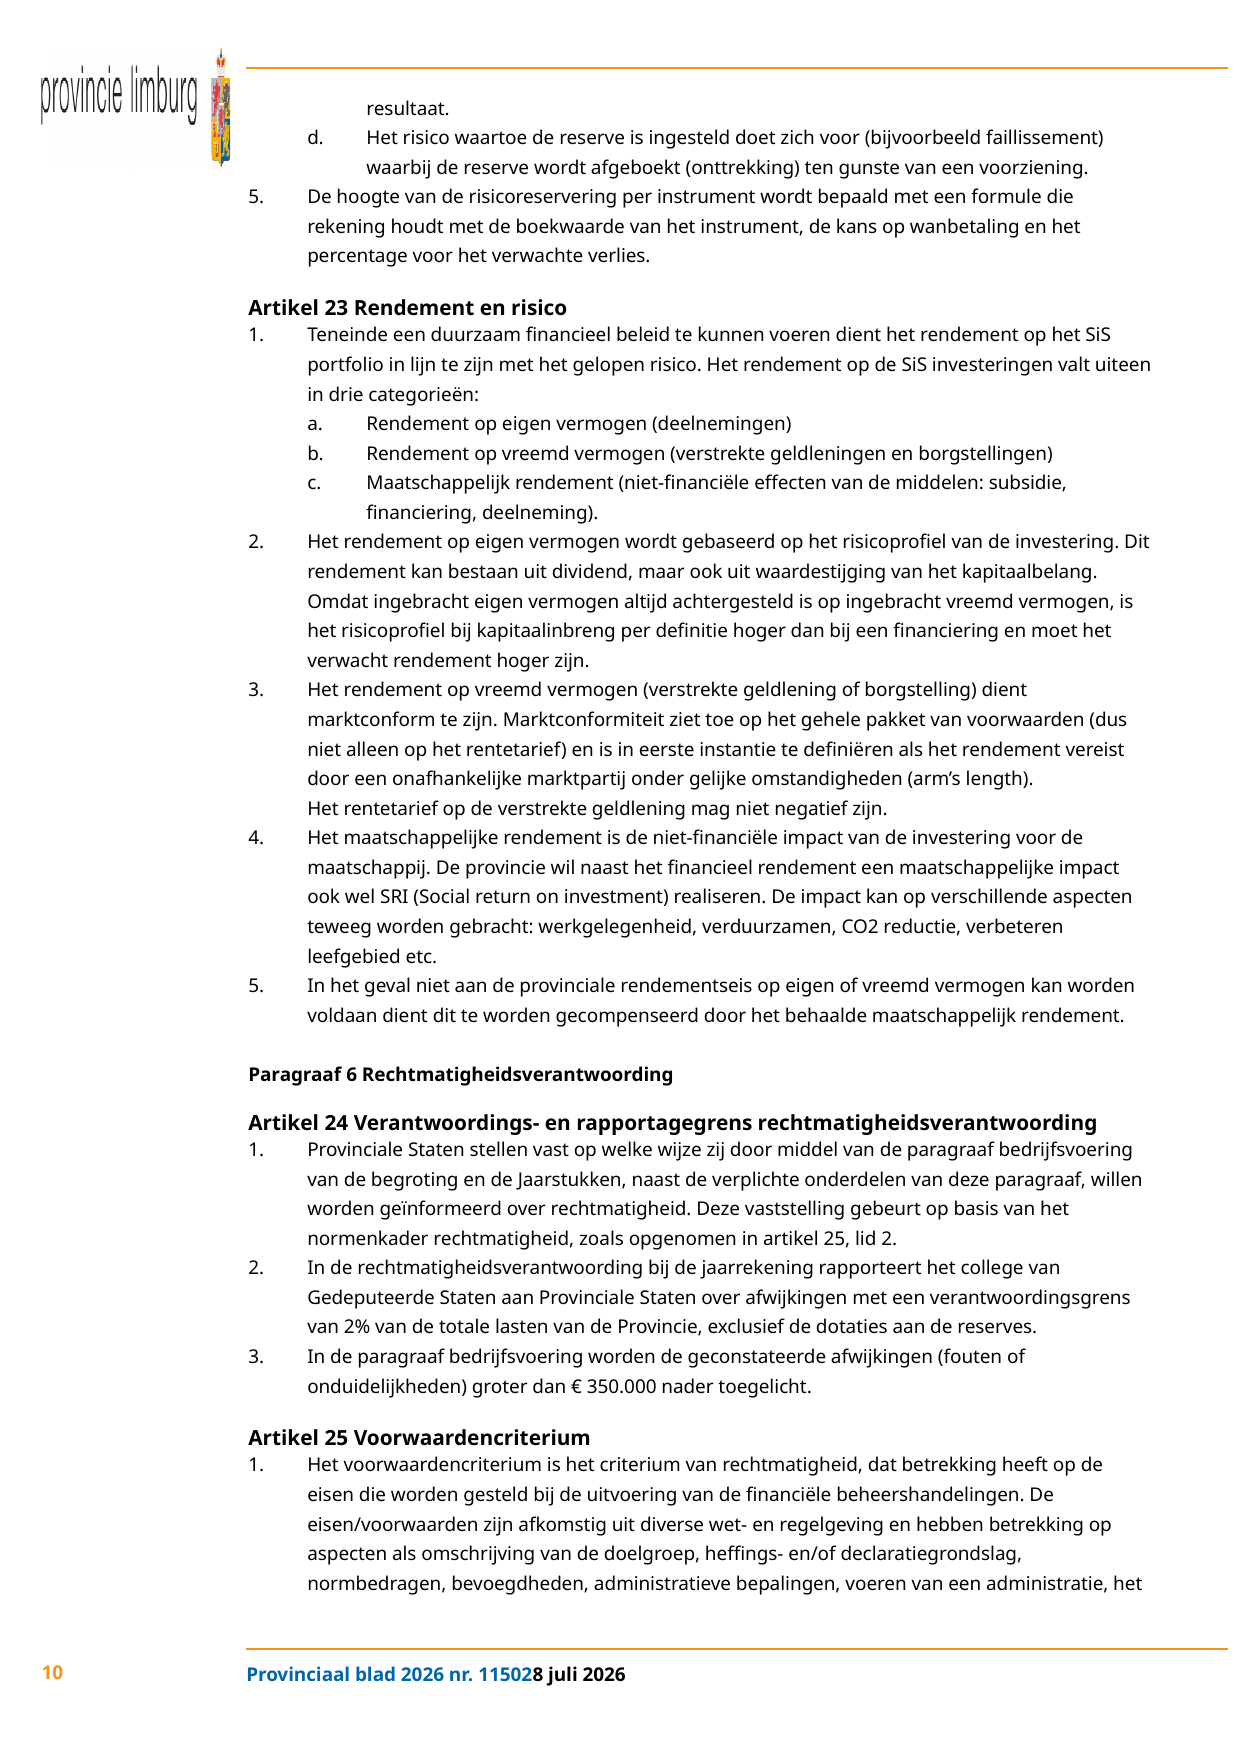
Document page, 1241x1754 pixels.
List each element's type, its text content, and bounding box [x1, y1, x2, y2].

list In het geval niet aan de provinciale rendementseis op eigen of vreemd vermogen kan worden voldaan dient dit te worden gecompenseerd door het behaalde maatschappelijk rendement. [248, 972, 1152, 1028]
list Het rendement op vreemd vermogen (verstrekte geldlening of borgstelling) dient marktconform te zijn. Marktconformiteit ziet toe op het gehele pakket van voorwaarden (dus niet alleen op het rentetarief) en is in eerste instantie te definiëren als het rendement vereist door een onafhankelijke marktpartij onder gelijke omstandigheden (arm’s length). [248, 677, 1152, 791]
list Teneinde een duurzaam financieel beleid te kunnen voeren dient het rendement op het SiS portfolio in lijn te zijn met het gelopen risico. Het rendement op de SiS investeringen valt uiteen in drie categorieën: [248, 322, 1152, 406]
list Het risico waartoe de reserve is ingesteld doet zich voor (bijvoorbeeld faillissement) waarbij de reserve wordt afgeboekt (onttrekking) ten gunste van een voorziening. [307, 124, 1152, 180]
picture [41, 47, 231, 172]
list Maatschappelijk rendement (niet-financiële effecten van de middelen: subsidie, financiering, deelneming). [307, 469, 1152, 525]
list Provinciale Staten stellen vast op welke wijze zij door middel van de paragraaf bedrijfsvoering van de begroting en de Jaarstukken, naast de verplichte onderdelen van deze paragraaf, willen worden geïnformeerd over rechtmatigheid. Deze vaststelling gebeurt op basis van het normenkader rechtmatigheid, zoals opgenomen in artikel 25, lid 2. [248, 1136, 1152, 1251]
list Het rentetarief op de verstrekte geldlening mag niet negatief zijn. [248, 795, 1152, 821]
text Paragraaf 6 Rechtmatigheidsverantwoording [248, 1061, 1152, 1087]
list Het maatschappelijke rendement is de niet-financiële impact van de investering voor de maatschappij. De provincie wil naast het financieel rendement een maatschappelijke impact ook wel SRI (Social return on investment) realiseren. De impact kan op verschillende aspecten teweeg worden gebracht: werkgelegenheid, verduurzamen, CO2 reductie, verbeteren leefgebied etc. [248, 824, 1152, 968]
list In de rechtmatigheidsverantwoording bij de jaarrekening rapporteert het college van Gedeputeerde Staten aan Provinciale Staten over afwijkingen met een verantwoordingsgrens van 2% van de totale lasten van de Provincie, exclusief de dotaties aan de reserves. [248, 1254, 1152, 1339]
list Rendement op eigen vermogen (deelnemingen) [307, 410, 1152, 436]
text Artikel 25 Voorwaardencriterium [248, 1423, 1152, 1452]
list Het rendement op eigen vermogen wordt gebaseerd op het risicoprofiel van de investering. Dit rendement kan bestaan uit dividend, maar ook uit waardestijging van het kapitaalbelang. Omdat ingebracht eigen vermogen altijd achtergesteld is op ingebracht vreemd vermogen, is het risicoprofiel bij kapitaalinbreng per definitie hoger dan bij een financiering en moet het verwacht rendement hoger zijn. [248, 529, 1152, 673]
list De hoogte van de risicoreservering per instrument wordt bepaald met een formule die rekening houdt met de boekwaarde van het instrument, de kans op wanbetaling en het percentage voor het verwachte verlies. [248, 183, 1152, 268]
text Artikel 23 Rendement en risico [248, 293, 1152, 322]
list resultaat. [307, 95, 1152, 121]
list Het voorwaardencriterium is het criterium van rechtmatigheid, dat betrekking heeft op de eisen die worden gesteld bij de uitvoering van de financiële beheershandelingen. De eisen/voorwaarden zijn afkomstig uit diverse wet- en regelgeving en hebben betrekking op aspecten als omschrijving van de doelgroep, heffings- en/of declaratiegrondslag, normbedragen, bevoegdheden, administratieve bepalingen, voeren van een administratie, het [248, 1452, 1152, 1596]
list In de paragraaf bedrijfsvoering worden de geconstateerde afwijkingen (fouten of onduidelijkheden) groter dan € 350.000 nader toegelicht. [248, 1343, 1152, 1398]
list Rendement op vreemd vermogen (verstrekte geldleningen en borgstellingen) [307, 440, 1152, 466]
text Artikel 24 Verantwoordings- en rapportagegrens rechtmatigheidsverantwoording [248, 1108, 1152, 1136]
